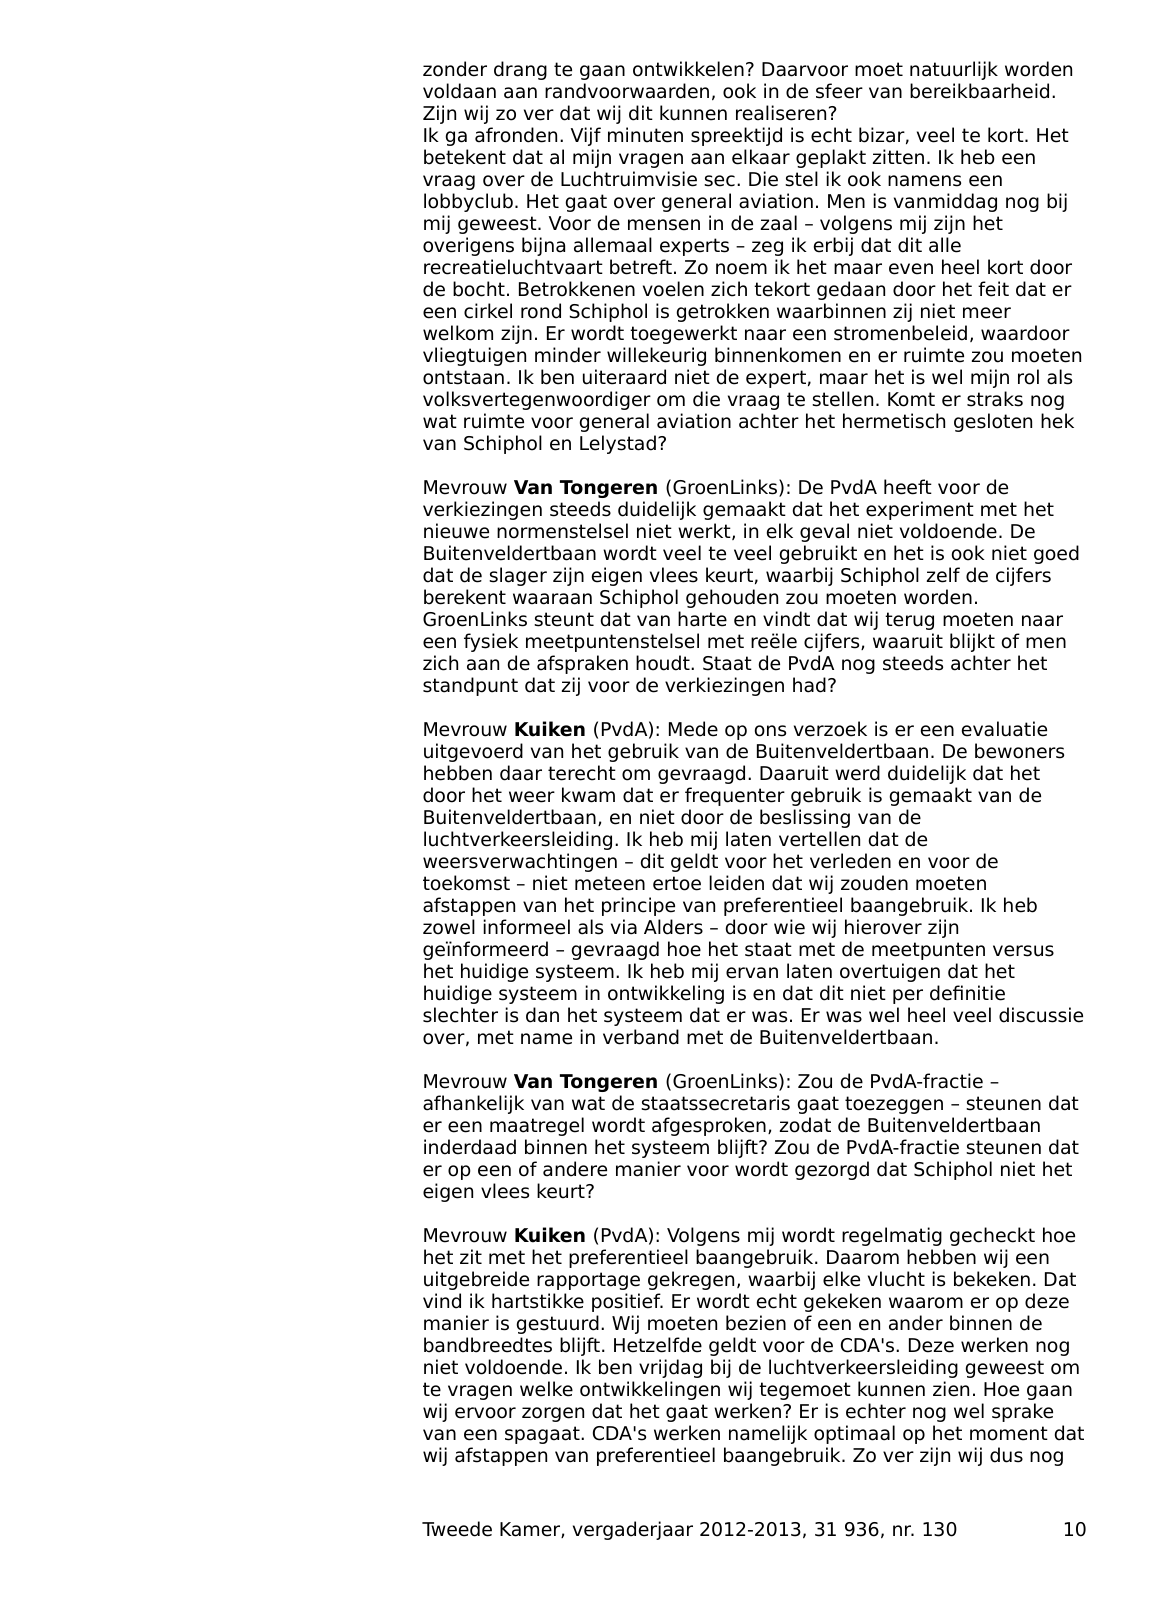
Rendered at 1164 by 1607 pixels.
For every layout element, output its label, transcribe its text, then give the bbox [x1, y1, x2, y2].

text Mevrouw Van Tongeren (GroenLinks): De PvdA heeft voor de verkiezingen steeds duidelijk gemaakt dat het experiment met het nieuwe normenstelsel niet werkt, in elk geval niet voldoende. De Buitenveldertbaan wordt veel te veel gebruikt en het is ook niet goed dat de slager zijn eigen vlees keurt, waarbij Schiphol zelf de cijfers berekent waaraan Schiphol gehouden zou moeten worden. GroenLinks steunt dat van harte en vindt dat wij terug moeten naar een fysiek meetpuntenstelsel met reële cijfers, waaruit blijkt of men zich aan de afspraken houdt. Staat de PvdA nog steeds achter het standpunt dat zij voor de verkiezingen had? [422, 477, 1087, 697]
text Mevrouw Kuiken (PvdA): Mede op ons verzoek is er een evaluatie uitgevoerd van het gebruik van de Buitenveldertbaan. De bewoners hebben daar terecht om gevraagd. Daaruit werd duidelijk dat het door het weer kwam dat er frequenter gebruik is gemaakt van de Buitenveldertbaan, en niet door de beslissing van de luchtverkeersleiding. Ik heb mij laten vertellen dat de weersverwachtingen – dit geldt voor het verleden en voor de toekomst – niet meteen ertoe leiden dat wij zouden moeten afstappen van het principe van preferentieel baangebruik. Ik heb zowel informeel als via Alders – door wie wij hierover zijn geïnformeerd – gevraagd hoe het staat met de meetpunten versus het huidige systeem. Ik heb mij ervan laten overtuigen dat het huidige systeem in ontwikkeling is en dat dit niet per definitie slechter is dan het systeem dat er was. Er was wel heel veel discussie over, met name in verband met de Buitenveldertbaan. [422, 719, 1087, 1048]
text Ik ga afronden. Vijf minuten spreektijd is echt bizar, veel te kort. Het betekent dat al mijn vragen aan elkaar geplakt zitten. Ik heb een vraag over de Luchtruimvisie sec. Die stel ik ook namens een lobbyclub. Het gaat over general aviation. Men is vanmiddag nog bij mij geweest. Voor de mensen in de zaal – volgens mij zijn het overigens bijna allemaal experts – zeg ik erbij dat dit alle recreatieluchtvaart betreft. Zo noem ik het maar even heel kort door de bocht. Betrokkenen voelen zich tekort gedaan door het feit dat er een cirkel rond Schiphol is getrokken waarbinnen zij niet meer welkom zijn. Er wordt toegewerkt naar een stromenbeleid, waardoor vliegtuigen minder willekeurig binnenkomen en er ruimte zou moeten ontstaan. Ik ben uiteraard niet de expert, maar het is wel mijn rol als volksvertegenwoordiger om die vraag te stellen. Komt er straks nog wat ruimte voor general aviation achter het hermetisch gesloten hek van Schiphol en Lelystad? [422, 125, 1087, 455]
text zonder drang te gaan ontwikkelen? Daarvoor moet natuurlijk worden voldaan aan randvoorwaarden, ook in de sfeer van bereikbaarheid. Zijn wij zo ver dat wij dit kunnen realiseren? [422, 59, 1087, 125]
text Mevrouw Van Tongeren (GroenLinks): Zou de PvdA-fractie – afhankelijk van wat de staatssecretaris gaat toezeggen – steunen dat er een maatregel wordt afgesproken, zodat de Buitenveldertbaan inderdaad binnen het systeem blijft? Zou de PvdA-fractie steunen dat er op een of andere manier voor wordt gezorgd dat Schiphol niet het eigen vlees keurt? [422, 1071, 1087, 1203]
text Mevrouw Kuiken (PvdA): Volgens mij wordt regelmatig gecheckt hoe het zit met het preferentieel baangebruik. Daarom hebben wij een uitgebreide rapportage gekregen, waarbij elke vlucht is bekeken. Dat vind ik hartstikke positief. Er wordt echt gekeken waarom er op deze manier is gestuurd. Wij moeten bezien of een en ander binnen de bandbreedtes blijft. Hetzelfde geldt voor de CDA's. Deze werken nog niet voldoende. Ik ben vrijdag bij de luchtverkeersleiding geweest om te vragen welke ontwikkelingen wij tegemoet kunnen zien. Hoe gaan wij ervoor zorgen dat het gaat werken? Er is echter nog wel sprake van een spagaat. CDA's werken namelijk optimaal op het moment dat wij afstappen van preferentieel baangebruik. Zo ver zijn wij dus nog [422, 1225, 1087, 1467]
